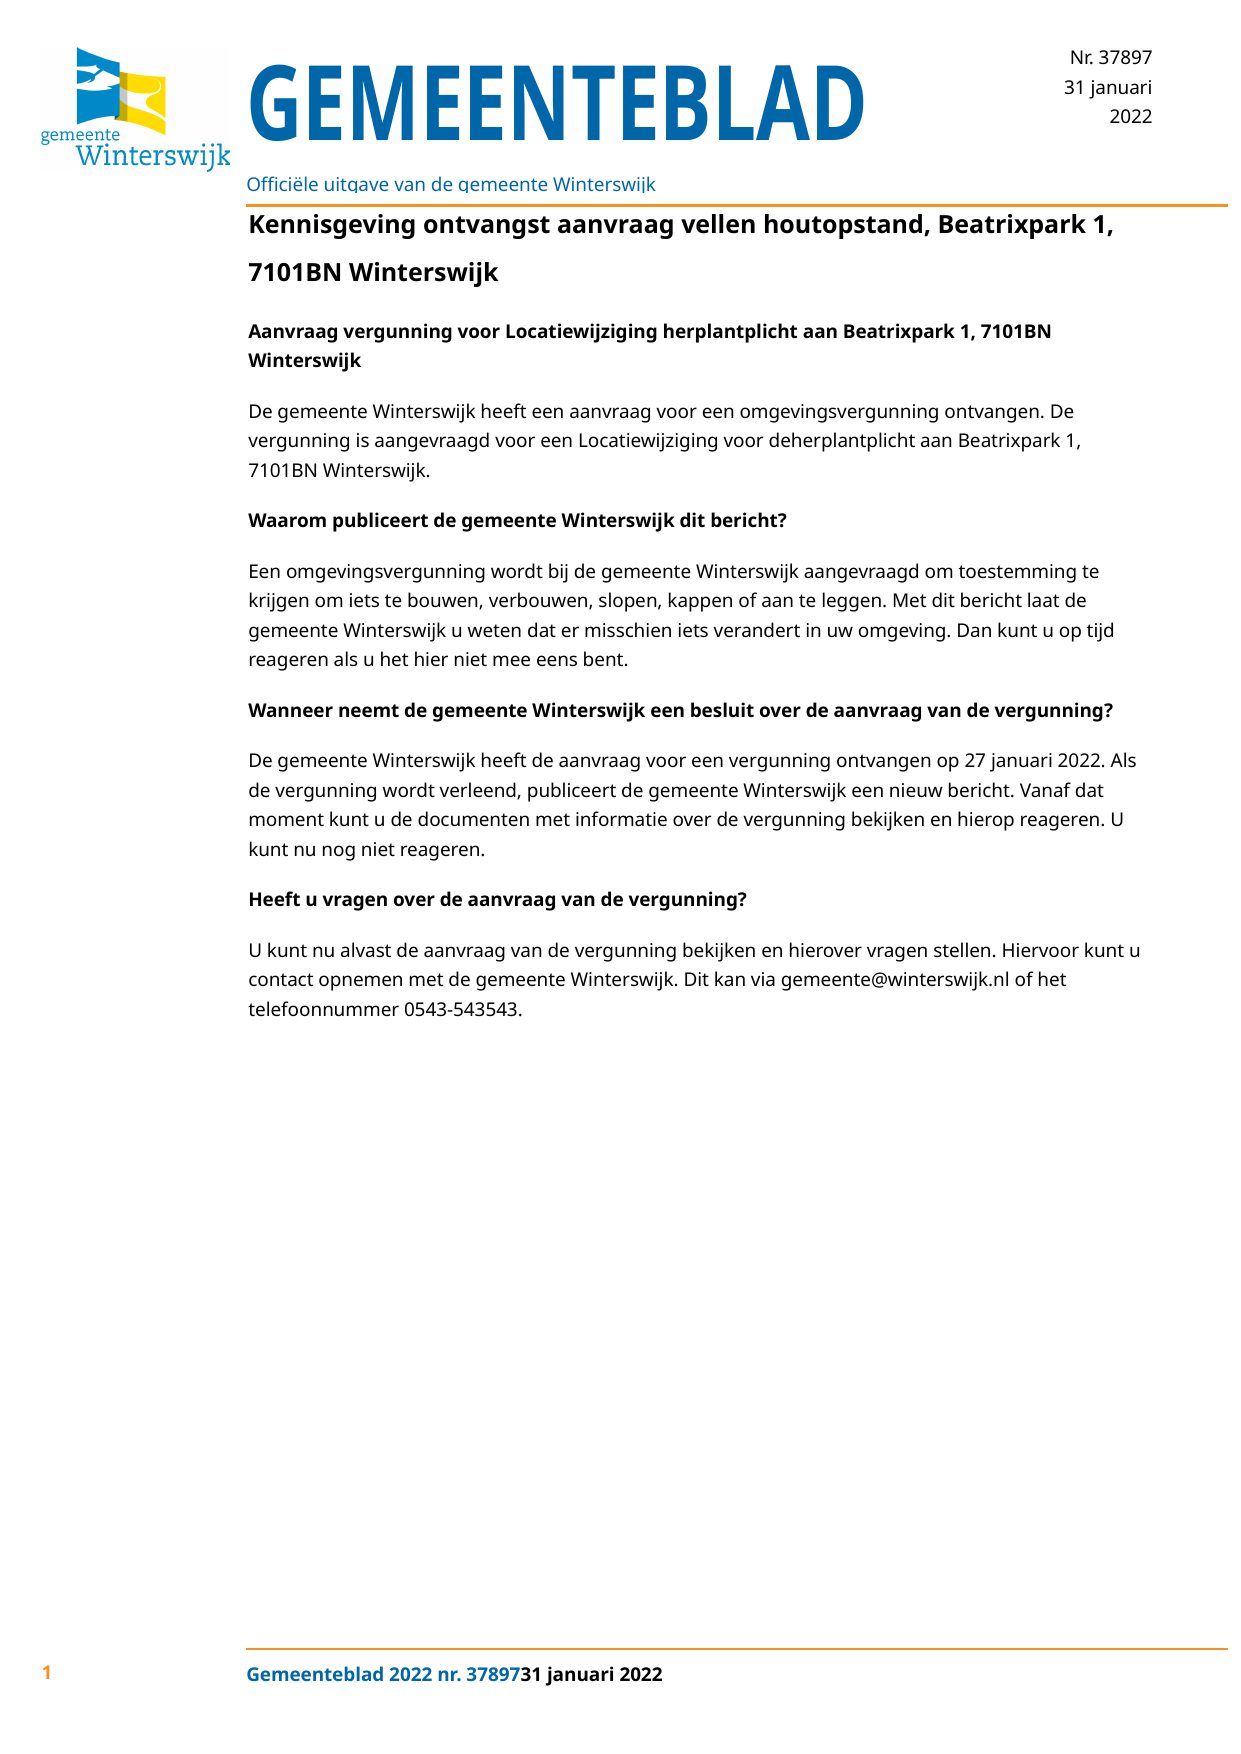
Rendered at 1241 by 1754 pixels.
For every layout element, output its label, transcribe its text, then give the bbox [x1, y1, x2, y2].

picture [41, 47, 231, 172]
text De gemeente Winterswijk heeft een aanvraag voor een omgevingsvergunning ontvangen. De vergunning is aangevraagd voor een Locatiewijziging voor deherplantplicht aan Beatrixpark 1, 7101BN Winterswijk. [248, 398, 1152, 483]
picture [225, 153, 231, 162]
text Kennisgeving ontvangst aanvraag vellen houtopstand, Beatrixpark 1, 7101BN Winterswijk [248, 207, 1152, 288]
text Heeft u vragen over de aanvraag van de vergunning? [248, 887, 1152, 912]
text De gemeente Winterswijk heeft de aanvraag voor een vergunning ontvangen op 27 januari 2022. Als de vergunning wordt verleend, publiceert de gemeente Winterswijk een nieuw bericht. Vanaf dat moment kunt u de documenten met informatie over de vergunning bekijken en hierop reageren. U kunt nu nog niet reageren. [248, 747, 1152, 862]
text U kunt nu alvast de aanvraag van de vergunning bekijken en hierover vragen stellen. Hiervoor kunt u contact opnemen met de gemeente Winterswijk. Dit kan via gemeente@winterswijk.nl of het telefoonnummer 0543-543543. [248, 937, 1152, 1022]
text Een omgevingsvergunning wordt bij de gemeente Winterswijk aangevraagd om toestemming te krijgen om iets te bouwen, verbouwen, slopen, kappen of aan te leggen. Met dit bericht laat de gemeente Winterswijk u weten dat er misschien iets verandert in uw omgeving. Dan kunt u op tijd reageren als u het hier niet mee eens bent. [248, 558, 1152, 672]
text Aanvraag vergunning voor Locatiewijziging herplantplicht aan Beatrixpark 1, 7101BN Winterswijk [248, 318, 1152, 373]
text Wanneer neemt de gemeente Winterswijk een besluit over de aanvraag van de vergunning? [248, 697, 1152, 723]
text Waarom publiceert de gemeente Winterswijk dit bericht? [248, 507, 1152, 533]
